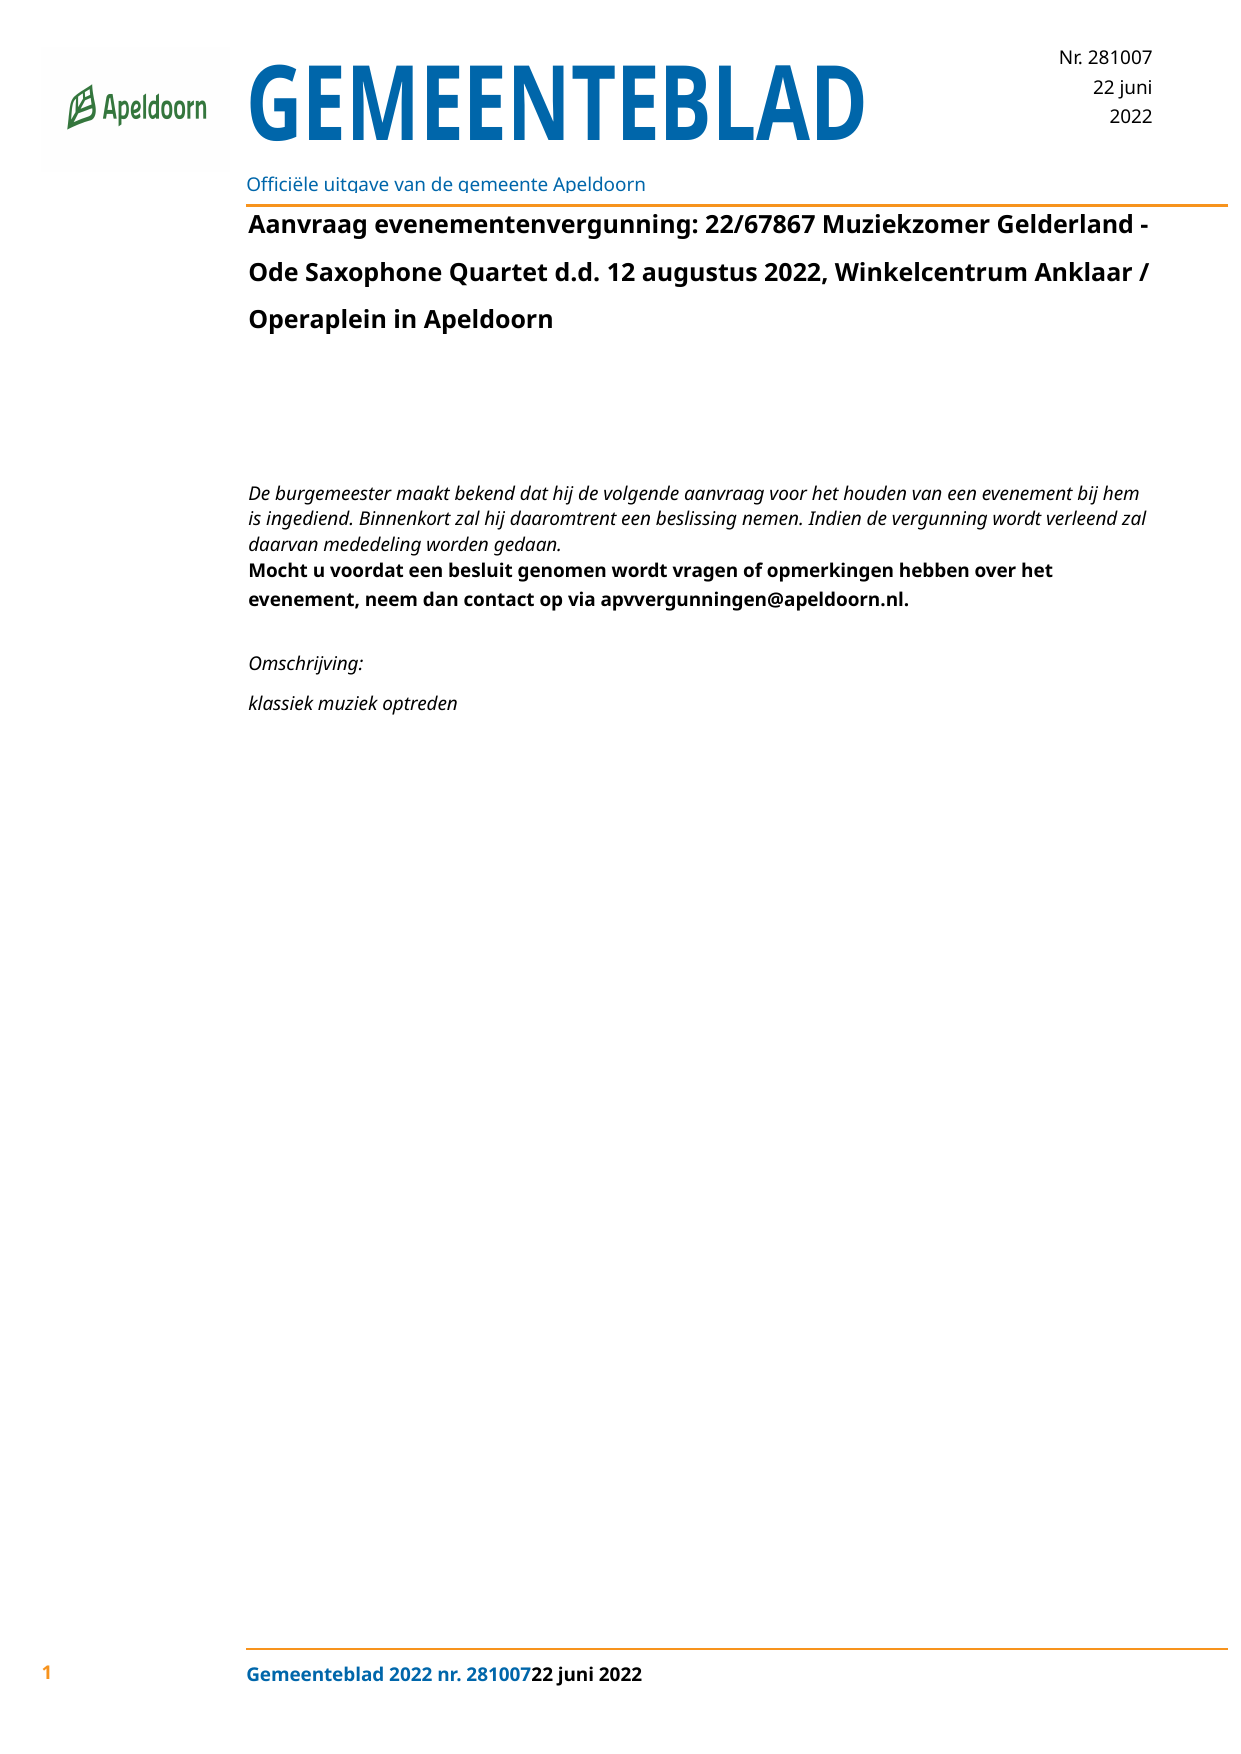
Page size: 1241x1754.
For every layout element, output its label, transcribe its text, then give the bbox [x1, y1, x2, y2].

text klassiek muziek optreden [248, 690, 1152, 716]
text Mocht u voordat een besluit genomen wordt vragen of opmerkingen hebben over het evenement, neem dan contact op via apvvergunningen@apeldoorn.nl. [248, 557, 1152, 612]
text De burgemeester maakt bekend dat hij de volgende aanvraag voor het houden van een evenement bij hem is ingediend. Binnenkort zal hij daaromtrent een beslissing nemen. Indien de vergunning wordt verleend zal daarvan mededeling worden gedaan. [248, 480, 1152, 557]
text Aanvraag evenementenvergunning: 22/67867 Muziekzomer Gelderland - Ode Saxophone Quartet d.d. 12 augustus 2022, Winkelcentrum Anklaar / Operaplein in Apeldoorn [248, 207, 1152, 336]
text Omschrijving: [248, 651, 1152, 676]
picture [41, 47, 231, 172]
